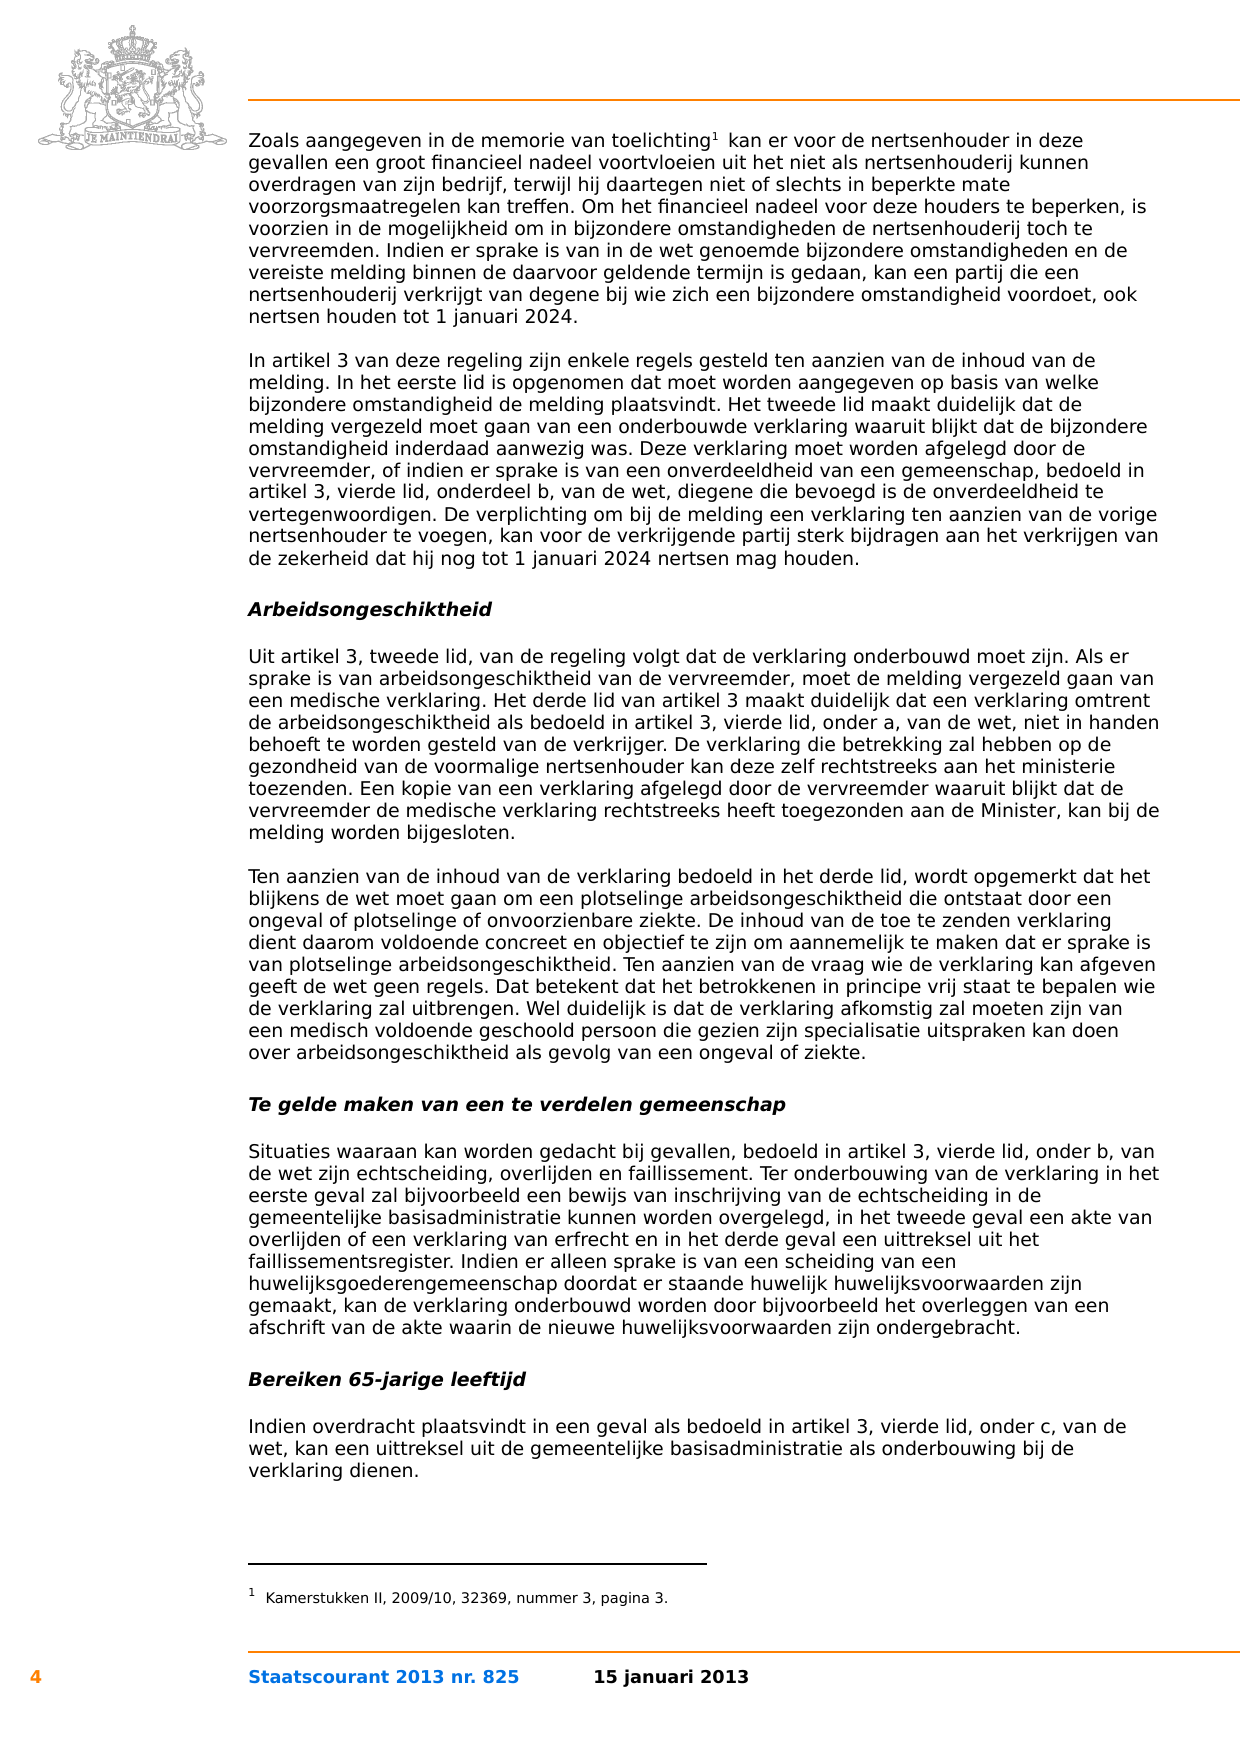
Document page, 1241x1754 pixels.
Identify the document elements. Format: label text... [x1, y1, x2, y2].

picture [38, 25, 227, 150]
text Uit artikel 3, tweede lid, van de regeling volgt dat de verklaring onderbouwd moet zijn. Als er sprake is van arbeidsongeschiktheid van de vervreemder, moet de melding vergezeld gaan van een medische verklaring. Het derde lid van artikel 3 maakt duidelijk dat een verklaring omtrent de arbeidsongeschiktheid als bedoeld in artikel 3, vierde lid, onder a, van de wet, niet in handen behoeft te worden gesteld van de verkrijger. De verklaring die betrekking zal hebben op de gezondheid van de voormalige nertsenhouder kan deze zelf rechtstreeks aan het ministerie toezenden. Een kopie van een verklaring afgelegd door de vervreemder waaruit blijkt dat de vervreemder de medische verklaring rechtstreeks heeft toegezonden aan de Minister, kan bij de melding worden bijgesloten. [248, 646, 1163, 844]
subtitle Bereiken 65-jarige leeftijd [248, 1369, 1163, 1391]
text In artikel 3 van deze regeling zijn enkele regels gesteld ten aanzien van de inhoud van de melding. In het eerste lid is opgenomen dat moet worden aangegeven op basis van welke bijzondere omstandigheid de melding plaatsvindt. Het tweede lid maakt duidelijk dat de melding vergezeld moet gaan van een onderbouwde verklaring waaruit blijkt dat de bijzondere omstandigheid inderdaad aanwezig was. Deze verklaring moet worden afgelegd door de vervreemder, of indien er sprake is van een onverdeeldheid van een gemeenschap, bedoeld in artikel 3, vierde lid, onderdeel b, van de wet, diegene die bevoegd is de onverdeeldheid te vertegenwoordigen. De verplichting om bij de melding een verklaring ten aanzien van de vorige nertsenhouder te voegen, kan voor de verkrijgende partij sterk bijdragen aan het verkrijgen van de zekerheid dat hij nog tot 1 januari 2024 nertsen mag houden. [248, 349, 1163, 569]
text Kamerstukken II, 2009/10, 32369, nummer 3, pagina 3. [248, 1586, 1163, 1608]
text Situaties waaraan kan worden gedacht bij gevallen, bedoeld in artikel 3, vierde lid, onder b, van de wet zijn echtscheiding, overlijden en faillissement. Ter onderbouwing van de verklaring in het eerste geval zal bijvoorbeeld een bewijs van inschrijving van de echtscheiding in de gemeentelijke basisadministratie kunnen worden overgelegd, in het tweede geval een akte van overlijden of een verklaring van erfrecht en in het derde geval een uittreksel uit het faillissementsregister. Indien er alleen sprake is van een scheiding van een huwelijksgoederengemeenschap doordat er staande huwelijk huwelijksvoorwaarden zijn gemaakt, kan de verklaring onderbouwd worden door bijvoorbeeld het overleggen van een afschrift van de akte waarin de nieuwe huwelijksvoorwaarden zijn ondergebracht. [248, 1141, 1163, 1339]
text Ten aanzien van de inhoud van de verklaring bedoeld in het derde lid, wordt opgemerkt dat het blijkens de wet moet gaan om een plotselinge arbeidsongeschiktheid die ontstaat door een ongeval of plotselinge of onvoorzienbare ziekte. De inhoud van de toe te zenden verklaring dient daarom voldoende concreet en objectief te zijn om aannemelijk te maken dat er sprake is van plotselinge arbeidsongeschiktheid. Ten aanzien van de vraag wie de verklaring kan afgeven geeft de wet geen regels. Dat betekent dat het betrokkenen in principe vrij staat te bepalen wie de verklaring zal uitbrengen. Wel duidelijk is dat de verklaring afkomstig zal moeten zijn van een medisch voldoende geschoold persoon die gezien zijn specialisatie uitspraken kan doen over arbeidsongeschiktheid als gevolg van een ongeval of ziekte. [248, 866, 1163, 1064]
subtitle Te gelde maken van een te verdelen gemeenschap [248, 1094, 1163, 1116]
text Zoals aangegeven in de memorie van toelichting kan er voor de nertsenhouder in deze gevallen een groot financieel nadeel voortvloeien uit het niet als nertsenhouderij kunnen overdragen van zijn bedrijf, terwijl hij daartegen niet of slechts in beperkte mate voorzorgsmaatregelen kan treffen. Om het financieel nadeel voor deze houders te beperken, is voorzien in de mogelijkheid om in bijzondere omstandigheden de nertsenhouderij toch te vervreemden. Indien er sprake is van in de wet genoemde bijzondere omstandigheden en de vereiste melding binnen de daarvoor geldende termijn is gedaan, kan een partij die een nertsenhouderij verkrijgt van degene bij wie zich een bijzondere omstandigheid voordoet, ook nertsen houden tot 1 januari 2024. [248, 130, 1163, 328]
text Indien overdracht plaatsvindt in een geval als bedoeld in artikel 3, vierde lid, onder c, van de wet, kan een uittreksel uit de gemeentelijke basisadministratie als onderbouwing bij de verklaring dienen. [248, 1416, 1163, 1482]
subtitle Arbeidsongeschiktheid [248, 599, 1163, 621]
